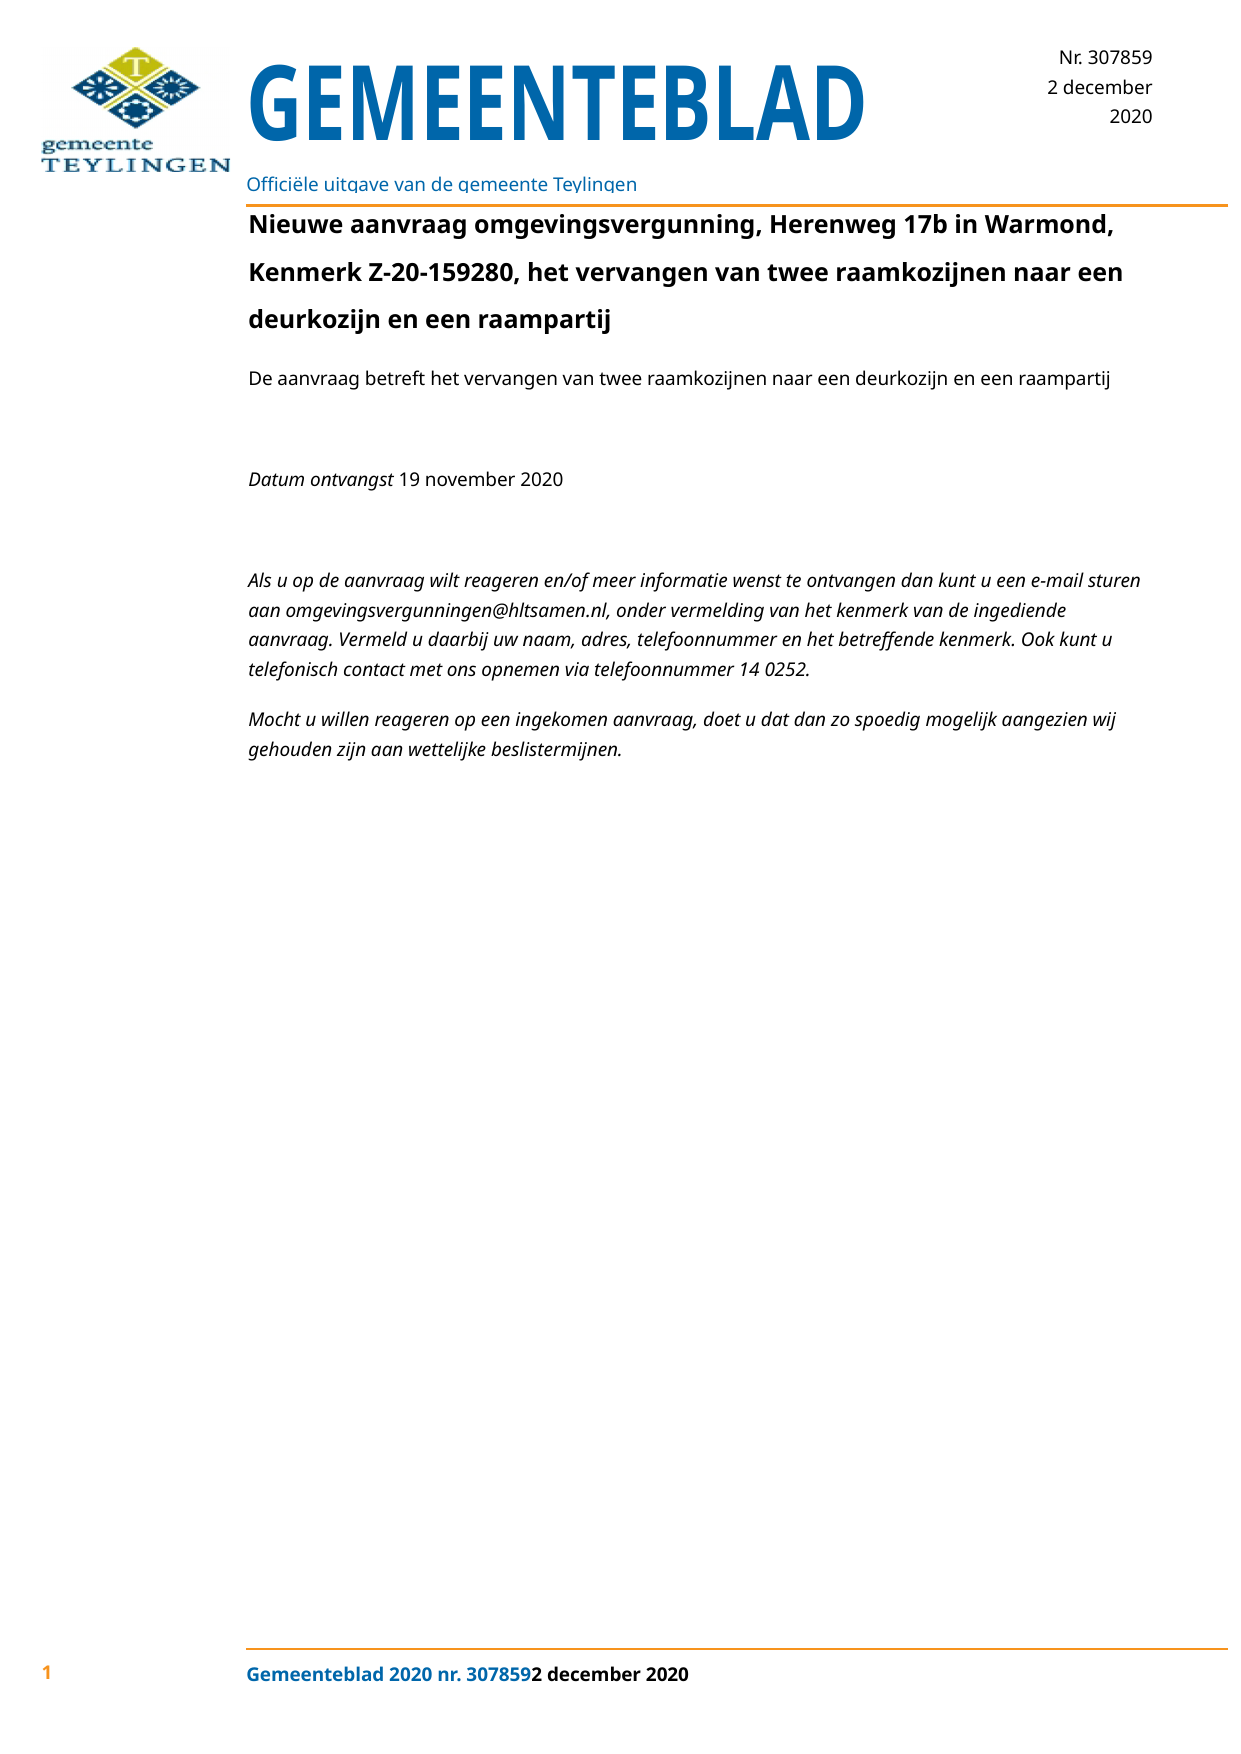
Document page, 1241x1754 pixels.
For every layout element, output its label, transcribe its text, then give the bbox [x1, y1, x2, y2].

text Datum ontvangst 19 november 2020 [248, 466, 1152, 492]
text Mocht u willen reageren op een ingekomen aanvraag, doet u dat dan zo spoedig mogelijk aangezien wij gehouden zijn aan wettelijke beslistermijnen. [248, 706, 1152, 762]
picture [41, 47, 231, 172]
text Nieuwe aanvraag omgevingsvergunning, Herenweg 17b in Warmond, Kenmerk Z-20-159280, het vervangen van twee raamkozijnen naar een deurkozijn en een raampartij [248, 207, 1152, 336]
text De aanvraag betreft het vervangen van twee raamkozijnen naar een deurkozijn en een raampartij [248, 366, 1152, 391]
text Als u op de aanvraag wilt reageren en/of meer informatie wenst te ontvangen dan kunt u een e-mail sturen aan omgevingsvergunningen@hltsamen.nl, onder vermelding van het kenmerk van de ingediende aanvraag. Vermeld u daarbij uw naam, adres, telefoonnummer en het betreffende kenmerk. Ook kunt u telefonisch contact met ons opnemen via telefoonnummer 14 0252. [248, 567, 1152, 682]
